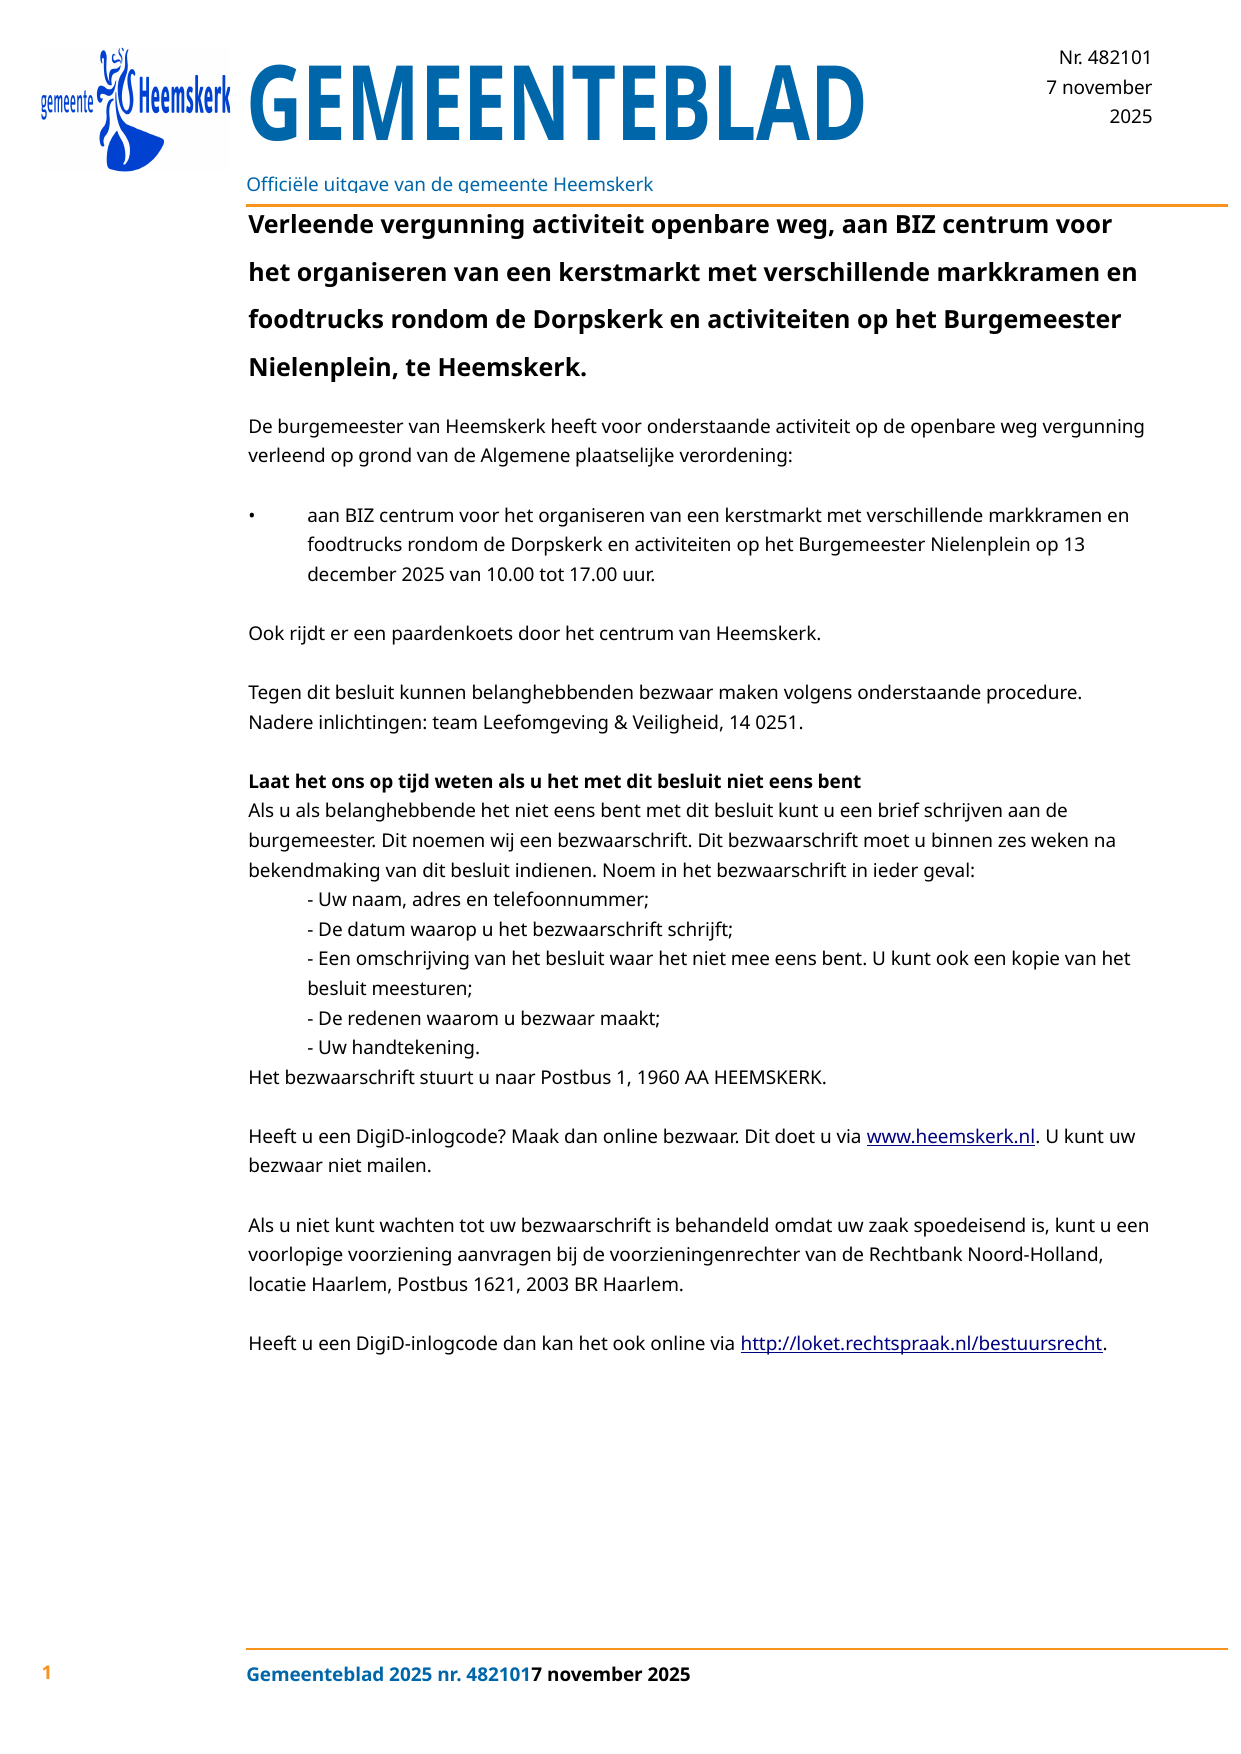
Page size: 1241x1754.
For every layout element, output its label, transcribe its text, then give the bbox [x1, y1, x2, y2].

text Verleende vergunning activiteit openbare weg, aan BIZ centrum voor het organiseren van een kerstmarkt met verschillende markkramen en foodtrucks rondom de Dorpskerk en activiteiten op het Burgemeester Nielenplein, te Heemskerk. [248, 207, 1152, 384]
list - Uw handtekening. [248, 1034, 1152, 1060]
text Het bezwaarschrift stuurt u naar Postbus 1, 1960 AA HEEMSKERK. [248, 1064, 1152, 1090]
text Heeft u een DigiD-inlogcode? Maak dan online bezwaar. Dit doet u via www.heemskerk.nl. U kunt uw bezwaar niet mailen. [248, 1123, 1152, 1178]
text Als u als belanghebbende het niet eens bent met dit besluit kunt u een brief schrijven aan de burgemeester. Dit noemen wij een bezwaarschrift. Dit bezwaarschrift moet u binnen zes weken na bekendmaking van dit besluit indienen. Noem in het bezwaarschrift in ieder geval: [248, 798, 1152, 883]
list - Een omschrijving van het besluit waar het niet mee eens bent. U kunt ook een kopie van het besluit meesturen; [248, 946, 1152, 1001]
picture [41, 47, 231, 172]
text Heeft u een DigiD-inlogcode dan kan het ook online via http://loket.rechtspraak.nl/bestuursrecht. [248, 1330, 1152, 1356]
text Tegen dit besluit kunnen belanghebbenden bezwaar maken volgens onderstaande procedure. Nadere inlichtingen: team Leefomgeving & Veiligheid, 14 0251. [248, 679, 1152, 735]
list aan BIZ centrum voor het organiseren van een kerstmarkt met verschillende markkramen en foodtrucks rondom de Dorpskerk en activiteiten op het Burgemeester Nielenplein op 13 december 2025 van 10.00 tot 17.00 uur. [248, 502, 1152, 587]
list - De datum waarop u het bezwaarschrift schrijft; [248, 916, 1152, 942]
text Als u niet kunt wachten tot uw bezwaarschrift is behandeld omdat uw zaak spoedeisend is, kunt u een voorlopige voorziening aanvragen bij de voorzieningenrechter van de Rechtbank Noord-Holland, locatie Haarlem, Postbus 1621, 2003 BR Haarlem. [248, 1212, 1152, 1297]
text Ook rijdt er een paardenkoets door het centrum van Heemskerk. [248, 620, 1152, 646]
list - De redenen waarom u bezwaar maakt; [248, 1005, 1152, 1031]
text Laat het ons op tijd weten als u het met dit besluit niet eens bent [248, 768, 1152, 794]
list - Uw naam, adres en telefoonnummer; [248, 886, 1152, 912]
text De burgemeester van Heemskerk heeft voor onderstaande activiteit op de openbare weg vergunning verleend op grond van de Algemene plaatselijke verordening: [248, 413, 1152, 468]
